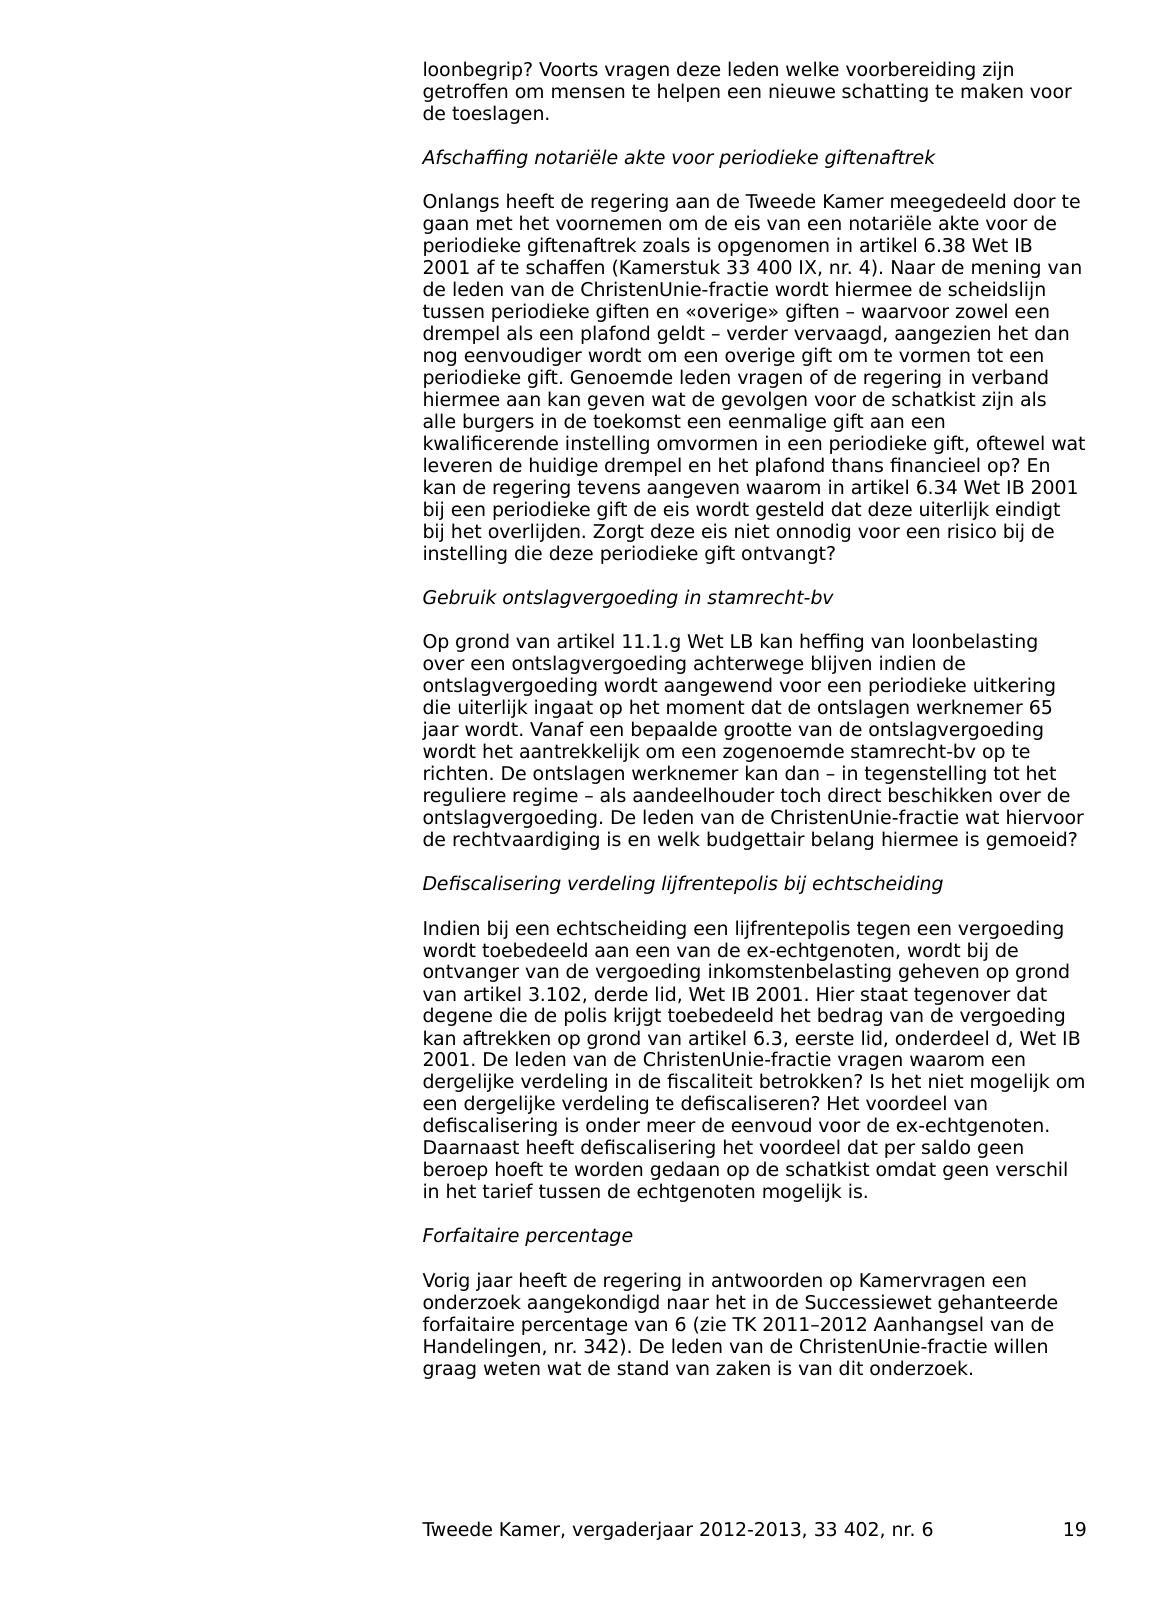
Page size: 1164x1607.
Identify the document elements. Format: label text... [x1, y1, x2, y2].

subtitle Defiscalisering verdeling lijfrentepolis bij echtscheiding [422, 873, 1087, 895]
subtitle Forfaitaire percentage [422, 1225, 1087, 1247]
text Op grond van artikel 11.1.g Wet LB kan heffing van loonbelasting over een ontslagvergoeding achterwege blijven indien de ontslagvergoeding wordt aangewend voor een periodieke uitkering die uiterlijk ingaat op het moment dat de ontslagen werknemer 65 jaar wordt. Vanaf een bepaalde grootte van de ontslagvergoeding wordt het aantrekkelijk om een zogenoemde stamrecht-bv op te richten. De ontslagen werknemer kan dan – in tegenstelling tot het reguliere regime – als aandeelhouder toch direct beschikken over de ontslagvergoeding. De leden van de ChristenUnie-fractie wat hiervoor de rechtvaardiging is en welk budgettair belang hiermee is gemoeid? [422, 631, 1087, 851]
text Vorig jaar heeft de regering in antwoorden op Kamervragen een onderzoek aangekondigd naar het in de Successiewet gehanteerde forfaitaire percentage van 6 (zie TK 2011–2012 Aanhangsel van de Handelingen, nr. 342). De leden van de ChristenUnie-fractie willen graag weten wat de stand van zaken is van dit onderzoek. [422, 1269, 1087, 1379]
subtitle Gebruik ontslagvergoeding in stamrecht-bv [422, 587, 1087, 609]
subtitle Afschaffing notariële akte voor periodieke giftenaftrek [422, 147, 1087, 169]
text Onlangs heeft de regering aan de Tweede Kamer meegedeeld door te gaan met het voornemen om de eis van een notariële akte voor de periodieke giftenaftrek zoals is opgenomen in artikel 6.38 Wet IB 2001 af te schaffen (Kamerstuk 33 400 IX, nr. 4). Naar de mening van de leden van de ChristenUnie-fractie wordt hiermee de scheidslijn tussen periodieke giften en «overige» giften – waarvoor zowel een drempel als een plafond geldt – verder vervaagd, aangezien het dan nog eenvoudiger wordt om een overige gift om te vormen tot een periodieke gift. Genoemde leden vragen of de regering in verband hiermee aan kan geven wat de gevolgen voor de schatkist zijn als alle burgers in de toekomst een eenmalige gift aan een kwalificerende instelling omvormen in een periodieke gift, oftewel wat leveren de huidige drempel en het plafond thans financieel op? En kan de regering tevens aangeven waarom in artikel 6.34 Wet IB 2001 bij een periodieke gift de eis wordt gesteld dat deze uiterlijk eindigt bij het overlijden. Zorgt deze eis niet onnodig voor een risico bij de instelling die deze periodieke gift ontvangt? [422, 191, 1087, 565]
text Indien bij een echtscheiding een lijfrentepolis tegen een vergoeding wordt toebedeeld aan een van de ex-echtgenoten, wordt bij de ontvanger van de vergoeding inkomstenbelasting geheven op grond van artikel 3.102, derde lid, Wet IB 2001. Hier staat tegenover dat degene die de polis krijgt toebedeeld het bedrag van de vergoeding kan aftrekken op grond van artikel 6.3, eerste lid, onderdeel d, Wet IB 2001. De leden van de ChristenUnie-fractie vragen waarom een dergelijke verdeling in de fiscaliteit betrokken? Is het niet mogelijk om een dergelijke verdeling te defiscaliseren? Het voordeel van defiscalisering is onder meer de eenvoud voor de ex-echtgenoten. Daarnaast heeft defiscalisering het voordeel dat per saldo geen beroep hoeft te worden gedaan op de schatkist omdat geen verschil in het tarief tussen de echtgenoten mogelijk is. [422, 917, 1087, 1203]
text loonbegrip? Voorts vragen deze leden welke voorbereiding zijn getroffen om mensen te helpen een nieuwe schatting te maken voor de toeslagen. [422, 59, 1087, 125]
